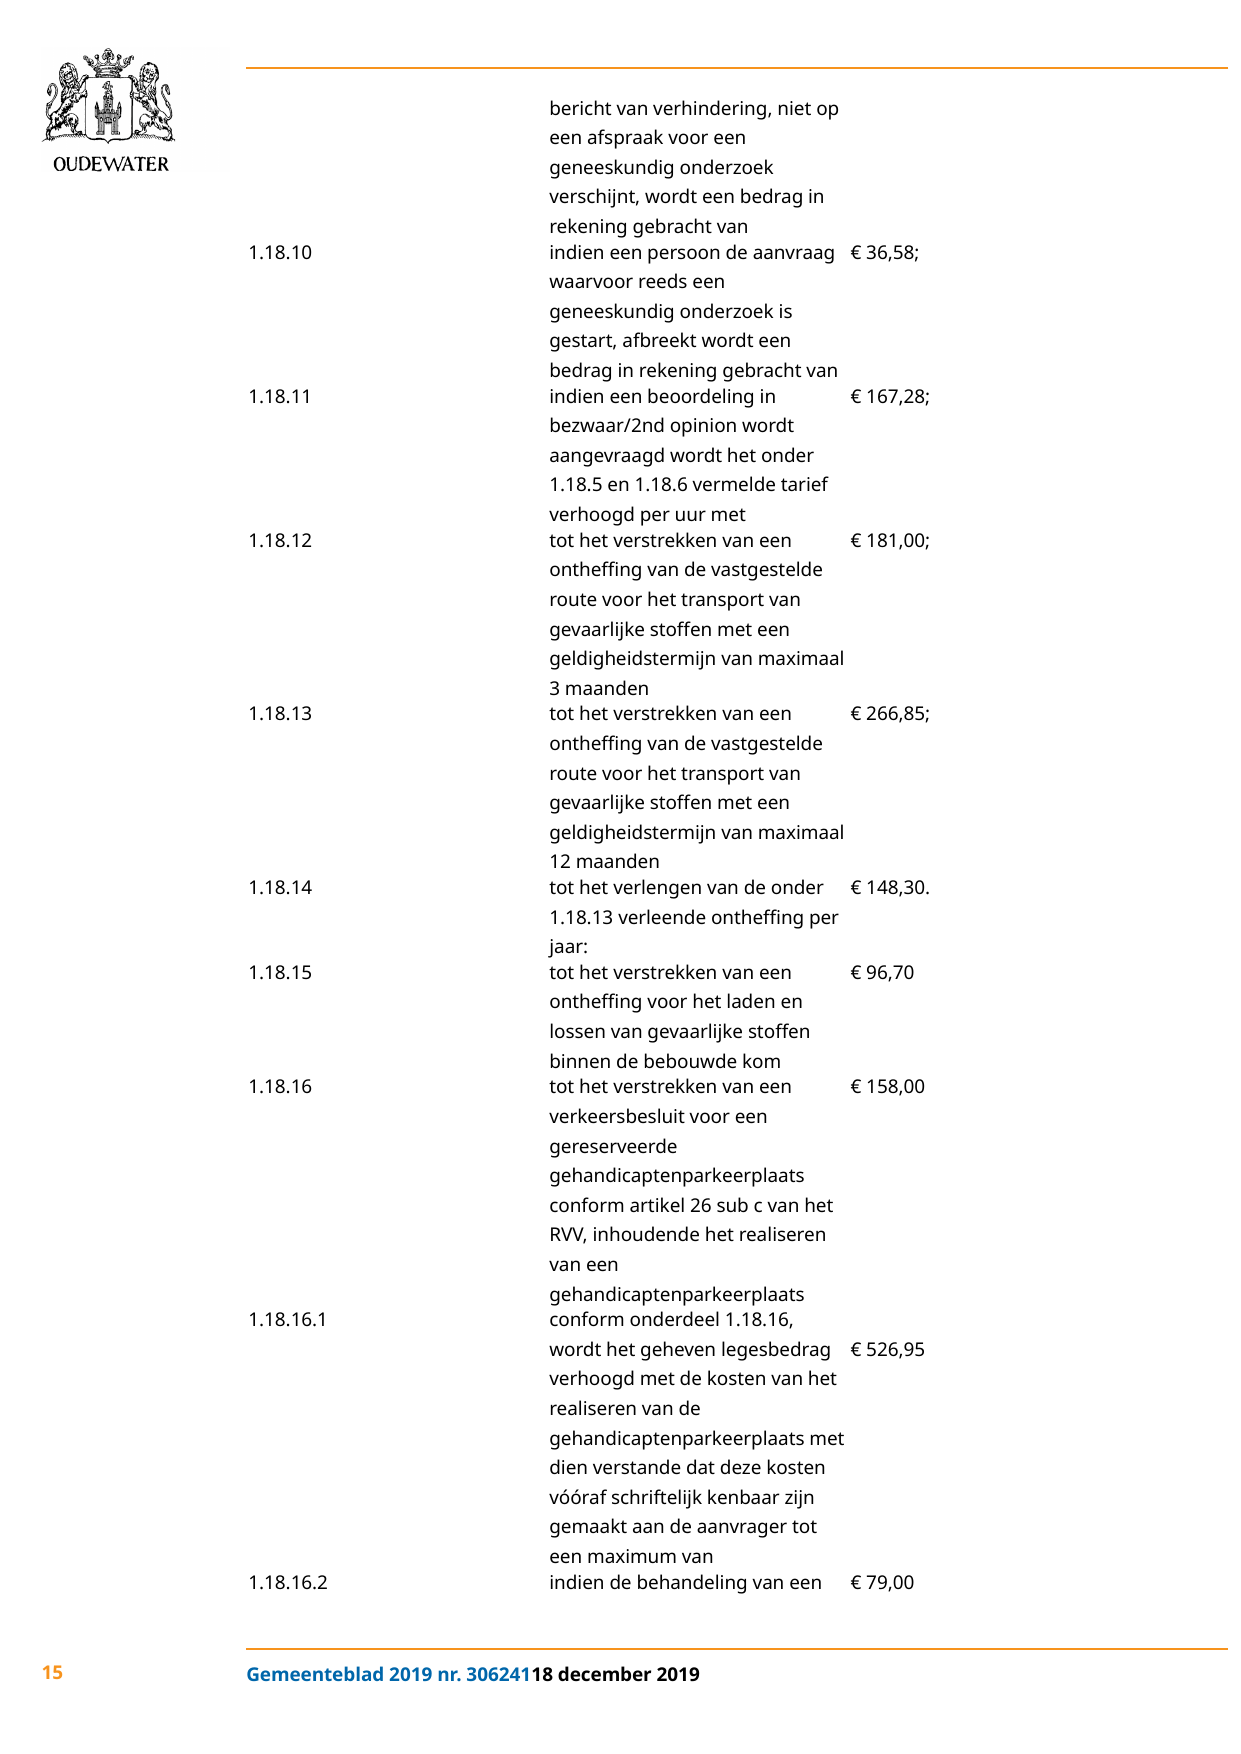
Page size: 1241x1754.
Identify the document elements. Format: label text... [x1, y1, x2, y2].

table_cell € 148,30. [850, 874, 1152, 959]
table_cell 1.18.15 [248, 959, 549, 1074]
table_cell € 526,95 [850, 1306, 1152, 1569]
table_cell 1.18.16.1 [248, 1306, 549, 1569]
table_cell 1.18.10 [248, 239, 549, 383]
table_cell [850, 95, 1152, 239]
table_cell 1.18.12 [248, 527, 549, 701]
table_cell indien de behandeling van een [549, 1569, 850, 1594]
table_cell 1.18.14 [248, 874, 549, 959]
table_cell € 36,58; [850, 239, 1152, 383]
table_cell tot het verstrekken van een ontheffing van de vastgestelde route voor het transport van gevaarlijke stoffen met een geldigheidstermijn van maximaal 3 maanden [549, 527, 850, 701]
table_cell [248, 95, 549, 239]
table_cell € 79,00 [850, 1569, 1152, 1594]
picture [41, 47, 231, 172]
table_cell tot het verstrekken van een ontheffing van de vastgestelde route voor het transport van gevaarlijke stoffen met een geldigheidstermijn van maximaal 12 maanden [549, 701, 850, 874]
table_cell indien een beoordeling in bezwaar/2nd opinion wordt aangevraagd wordt het onder 1.18.5 en 1.18.6 vermelde tarief verhoogd per uur met [549, 383, 850, 527]
table_cell tot het verstrekken van een verkeersbesluit voor een gereserveerde gehandicaptenparkeerplaats conform artikel 26 sub c van het RVV, inhoudende het realiseren van een gehandicaptenparkeerplaats [549, 1074, 850, 1306]
table_cell bericht van verhindering, niet op een afspraak voor een geneeskundig onderzoek verschijnt, wordt een bedrag in rekening gebracht van [549, 95, 850, 239]
table_cell conform onderdeel 1.18.16, wordt het geheven legesbedrag verhoogd met de kosten van het realiseren van de gehandicaptenparkeerplaats met dien verstande dat deze kosten vóóraf schriftelijk kenbaar zijn gemaakt aan de aanvrager tot een maximum van [549, 1306, 850, 1569]
table_cell € 167,28; [850, 383, 1152, 527]
table_cell 1.18.13 [248, 701, 549, 874]
table_cell tot het verstrekken van een ontheffing voor het laden en lossen van gevaarlijke stoffen binnen de bebouwde kom [549, 959, 850, 1074]
table_cell € 266,85; [850, 701, 1152, 874]
table_cell tot het verlengen van de onder 1.18.13 verleende ontheffing per jaar: [549, 874, 850, 959]
table_cell € 181,00; [850, 527, 1152, 701]
table_cell 1.18.16 [248, 1074, 549, 1306]
table_cell 1.18.16.2 [248, 1569, 549, 1594]
table_cell € 158,00 [850, 1074, 1152, 1306]
table_cell € 96,70 [850, 959, 1152, 1074]
table_cell 1.18.11 [248, 383, 549, 527]
table_cell indien een persoon de aanvraag waarvoor reeds een geneeskundig onderzoek is gestart, afbreekt wordt een bedrag in rekening gebracht van [549, 239, 850, 383]
